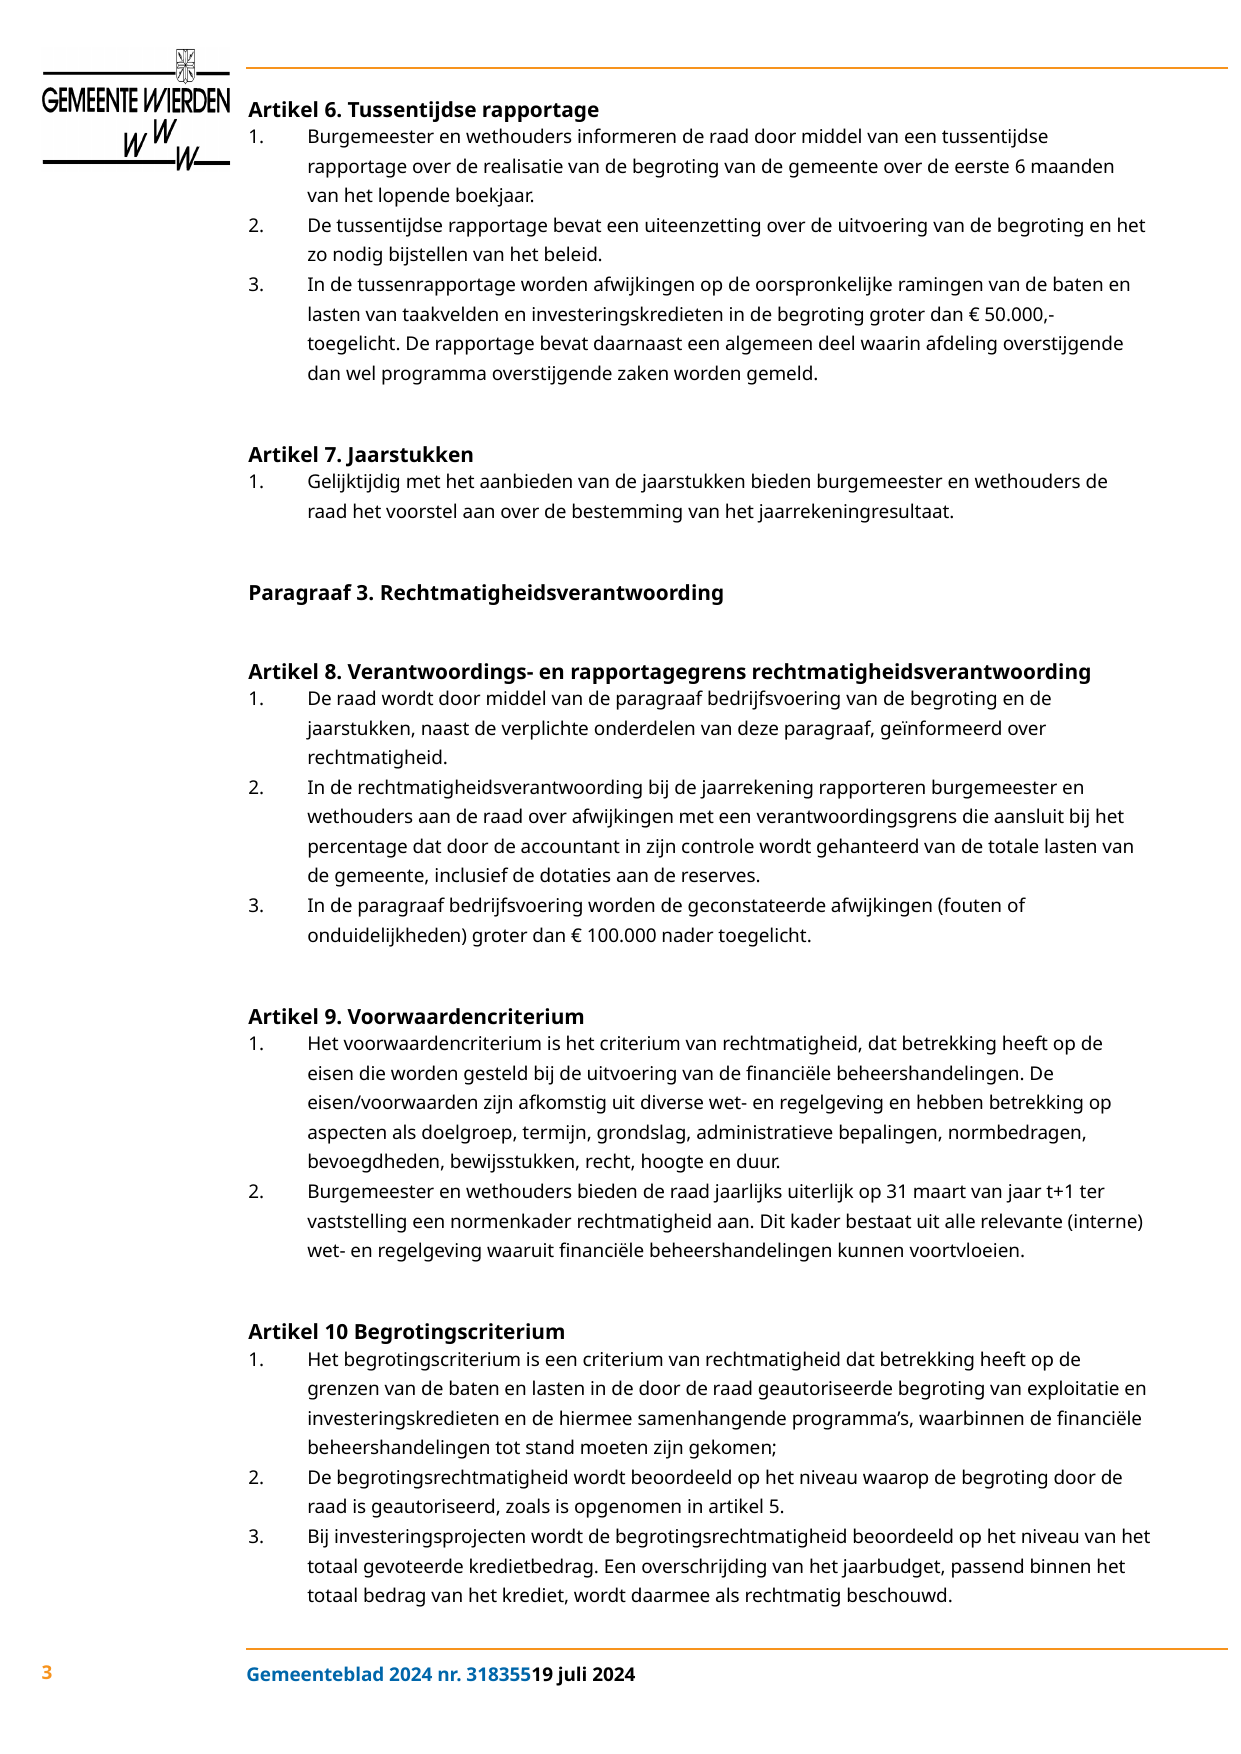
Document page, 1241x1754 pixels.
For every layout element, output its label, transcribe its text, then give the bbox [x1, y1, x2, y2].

text Paragraaf 3. Rechtmatigheidsverantwoording [248, 578, 1152, 606]
list In de paragraaf bedrijfsvoering worden de geconstateerde afwijkingen (fouten of onduidelijkheden) groter dan € 100.000 nader toegelicht. [248, 892, 1152, 948]
list Bij investeringsprojecten wordt de begrotingsrechtmatigheid beoordeeld op het niveau van het totaal gevoteerde kredietbedrag. Een overschrijding van het jaarbudget, passend binnen het totaal bedrag van het krediet, wordt daarmee als rechtmatig beschouwd. [248, 1523, 1152, 1608]
text Artikel 8. Verantwoordings- en rapportagegrens rechtmatigheidsverantwoording [248, 657, 1152, 685]
list Burgemeester en wethouders bieden de raad jaarlijks uiterlijk op 31 maart van jaar t+1 ter vaststelling een normenkader rechtmatigheid aan. Dit kader bestaat uit alle relevante (interne) wet- en regelgeving waaruit financiële beheershandelingen kunnen voortvloeien. [248, 1178, 1152, 1263]
list In de rechtmatigheidsverantwoording bij de jaarrekening rapporteren burgemeester en wethouders aan de raad over afwijkingen met een verantwoordingsgrens die aansluit bij het percentage dat door de accountant in zijn controle wordt gehanteerd van de totale lasten van de gemeente, inclusief de dotaties aan de reserves. [248, 774, 1152, 888]
text Artikel 10 Begrotingscriterium [248, 1317, 1152, 1346]
text Artikel 6. Tussentijdse rapportage [248, 95, 1152, 123]
text Artikel 7. Jaarstukken [248, 440, 1152, 468]
list Het begrotingscriterium is een criterium van rechtmatigheid dat betrekking heeft op de grenzen van de baten en lasten in de door de raad geautoriseerde begroting van exploitatie en investeringskredieten en de hiermee samenhangende programma’s, waarbinnen de financiële beheershandelingen tot stand moeten zijn gekomen; [248, 1346, 1152, 1460]
list Burgemeester en wethouders informeren de raad door middel van een tussentijdse rapportage over de realisatie van de begroting van de gemeente over de eerste 6 maanden van het lopende boekjaar. [248, 123, 1152, 208]
list De tussentijdse rapportage bevat een uiteenzetting over de uitvoering van de begroting en het zo nodig bijstellen van het beleid. [248, 212, 1152, 267]
list De begrotingsrechtmatigheid wordt beoordeeld op het niveau waarop de begroting door de raad is geautoriseerd, zoals is opgenomen in artikel 5. [248, 1464, 1152, 1519]
list In de tussenrapportage worden afwijkingen op de oorspronkelijke ramingen van de baten en lasten van taakvelden en investeringskredieten in de begroting groter dan € 50.000,- toegelicht. De rapportage bevat daarnaast een algemeen deel waarin afdeling overstijgende dan wel programma overstijgende zaken worden gemeld. [248, 271, 1152, 386]
text Artikel 9. Voorwaardencriterium [248, 1002, 1152, 1030]
picture [41, 47, 231, 172]
list Gelijktijdig met het aanbieden van de jaarstukken bieden burgemeester en wethouders de raad het voorstel aan over de bestemming van het jaarrekeningresultaat. [248, 468, 1152, 524]
list Het voorwaardencriterium is het criterium van rechtmatigheid, dat betrekking heeft op de eisen die worden gesteld bij de uitvoering van de financiële beheershandelingen. De eisen/voorwaarden zijn afkomstig uit diverse wet- en regelgeving en hebben betrekking op aspecten als doelgroep, termijn, grondslag, administratieve bepalingen, normbedragen, bevoegdheden, bewijsstukken, recht, hoogte en duur. [248, 1030, 1152, 1174]
list De raad wordt door middel van de paragraaf bedrijfsvoering van de begroting en de jaarstukken, naast de verplichte onderdelen van deze paragraaf, geïnformeerd over rechtmatigheid. [248, 685, 1152, 770]
